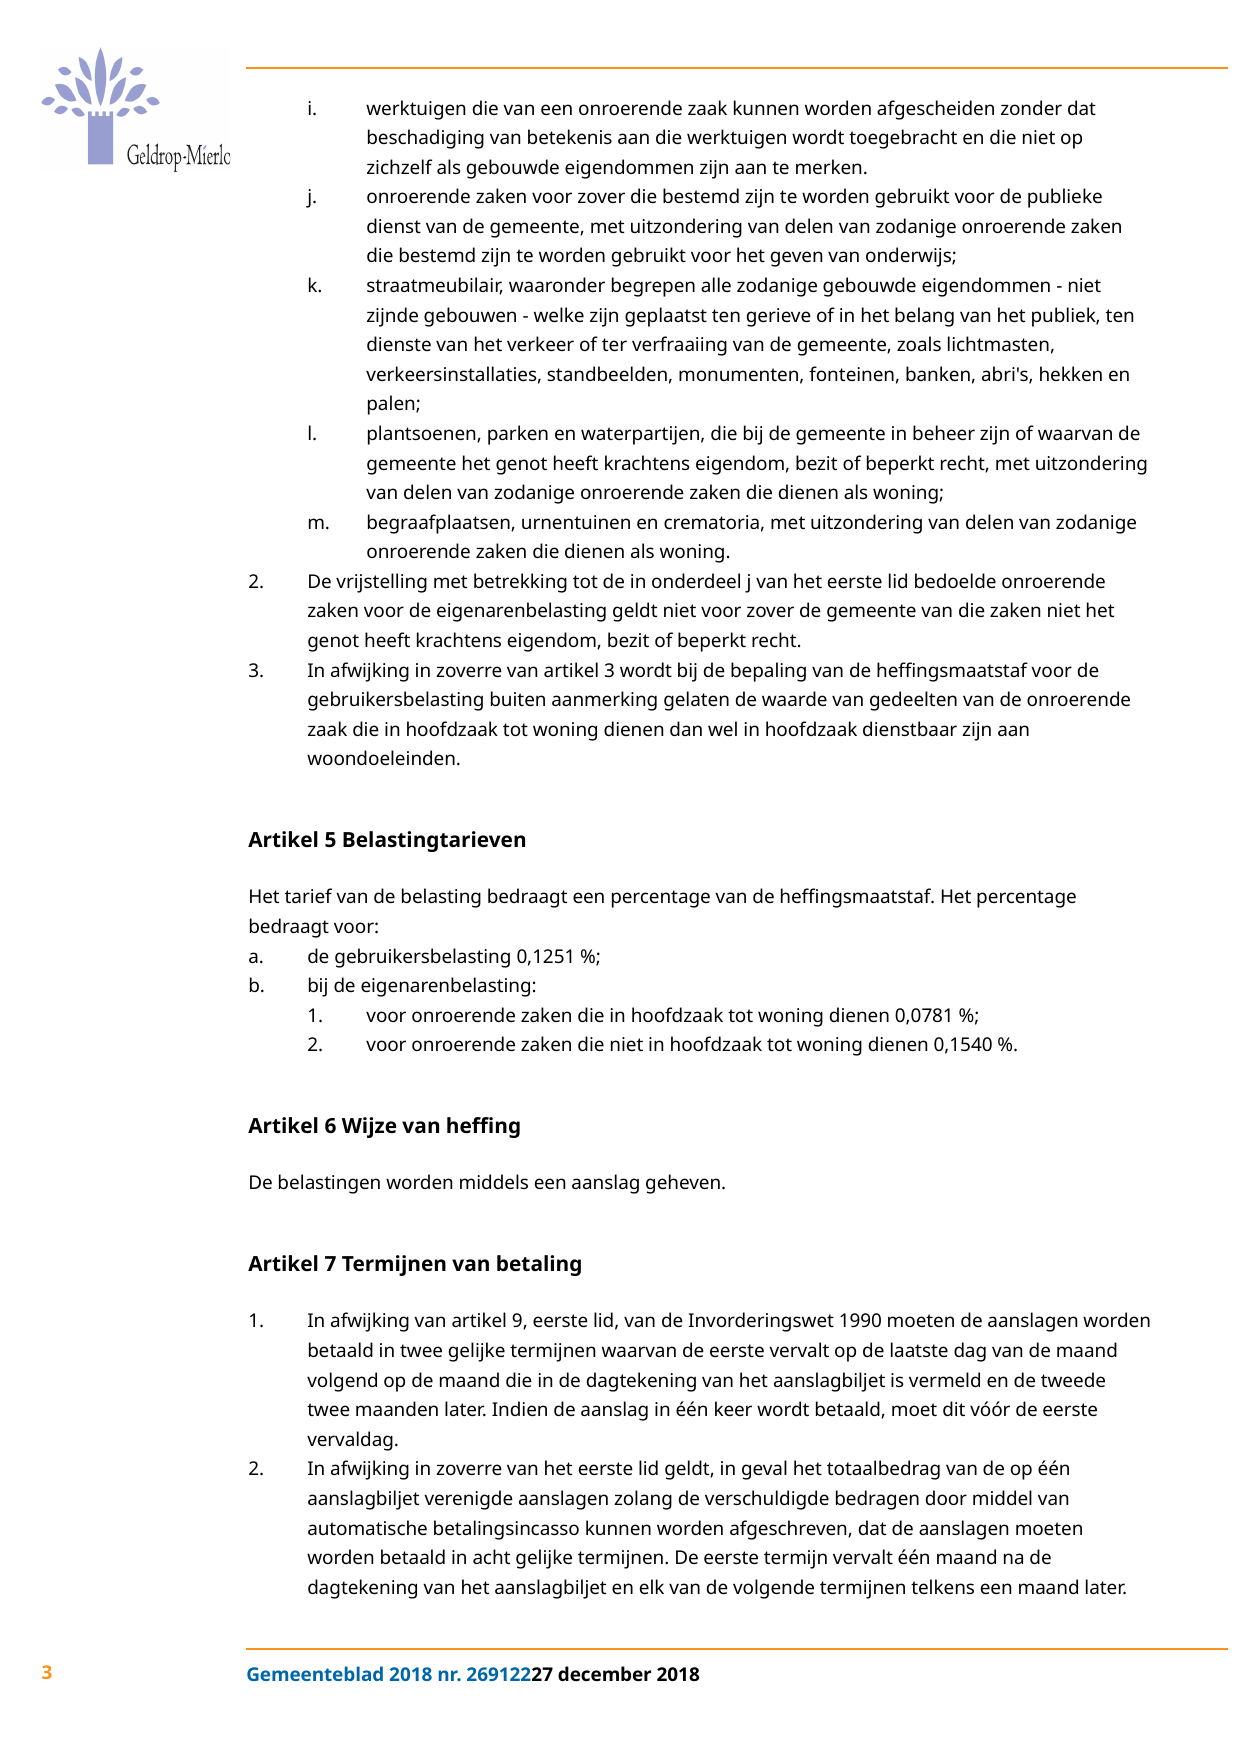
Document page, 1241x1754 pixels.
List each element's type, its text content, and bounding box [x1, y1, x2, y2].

text Artikel 7 Termijnen van betaling [248, 1249, 1152, 1278]
list bij de eigenarenbelasting: [248, 972, 1152, 998]
picture [41, 47, 231, 172]
text Het tarief van de belasting bedraagt een percentage van de heffingsmaatstaf. Het percentage bedraagt voor: [248, 884, 1152, 939]
list In afwijking in zoverre van artikel 3 wordt bij de bepaling van de heffingsmaatstaf voor de gebruikersbelasting buiten aanmerking gelaten de waarde van gedeelten van de onroerende zaak die in hoofdzaak tot woning dienen dan wel in hoofdzaak dienstbaar zijn aan woondoeleinden. [248, 657, 1152, 771]
list plantsoenen, parken en waterpartijen, die bij de gemeente in beheer zijn of waarvan de gemeente het genot heeft krachtens eigendom, bezit of beperkt recht, met uitzondering van delen van zodanige onroerende zaken die dienen als woning; [307, 420, 1152, 505]
list begraafplaatsen, urnentuinen en crematoria, met uitzondering van delen van zodanige onroerende zaken die dienen als woning. [307, 509, 1152, 564]
list voor onroerende zaken die in hoofdzaak tot woning dienen 0,0781 %; [307, 1002, 1152, 1028]
list straatmeubilair, waaronder begrepen alle zodanige gebouwde eigendommen - niet zijnde gebouwen - welke zijn geplaatst ten gerieve of in het belang van het publiek, ten dienste van het verkeer of ter verfraaiing van de gemeente, zoals lichtmasten, verkeersinstallaties, standbeelden, monumenten, fonteinen, banken, abri's, hekken en palen; [307, 272, 1152, 416]
list voor onroerende zaken die niet in hoofdzaak tot woning dienen 0,1540 %. [307, 1032, 1152, 1057]
text Artikel 6 Wijze van heffing [248, 1112, 1152, 1140]
list de gebruikersbelasting 0,1251 %; [248, 943, 1152, 968]
list onroerende zaken voor zover die bestemd zijn te worden gebruikt voor de publieke dienst van de gemeente, met uitzondering van delen van zodanige onroerende zaken die bestemd zijn te worden gebruikt voor het geven van onderwijs; [307, 183, 1152, 268]
list werktuigen die van een onroerende zaak kunnen worden afgescheiden zonder dat beschadiging van betekenis aan die werktuigen wordt toegebracht en die niet op zichzelf als gebouwde eigendommen zijn aan te merken. [307, 95, 1152, 180]
list In afwijking in zoverre van het eerste lid geldt, in geval het totaalbedrag van de op één aanslagbiljet verenigde aanslagen zolang de verschuldigde bedragen door middel van automatische betalingsincasso kunnen worden afgeschreven, dat de aanslagen moeten worden betaald in acht gelijke termijnen. De eerste termijn vervalt één maand na de dagtekening van het aanslagbiljet en elk van de volgende termijnen telkens een maand later. [248, 1456, 1152, 1599]
text De belastingen worden middels een aanslag geheven. [248, 1169, 1152, 1195]
text Artikel 5 Belastingtarieven [248, 826, 1152, 854]
list De vrijstelling met betrekking tot de in onderdeel j van het eerste lid bedoelde onroerende zaken voor de eigenarenbelasting geldt niet voor zover de gemeente van die zaken niet het genot heeft krachtens eigendom, bezit of beperkt recht. [248, 568, 1152, 653]
list In afwijking van artikel 9, eerste lid, van de Invorderingswet 1990 moeten de aanslagen worden betaald in twee gelijke termijnen waarvan de eerste vervalt op de laatste dag van de maand volgend op de maand die in de dagtekening van het aanslagbiljet is vermeld en de tweede twee maanden later. Indien de aanslag in één keer wordt betaald, moet dit vóór de eerste vervaldag. [248, 1308, 1152, 1452]
